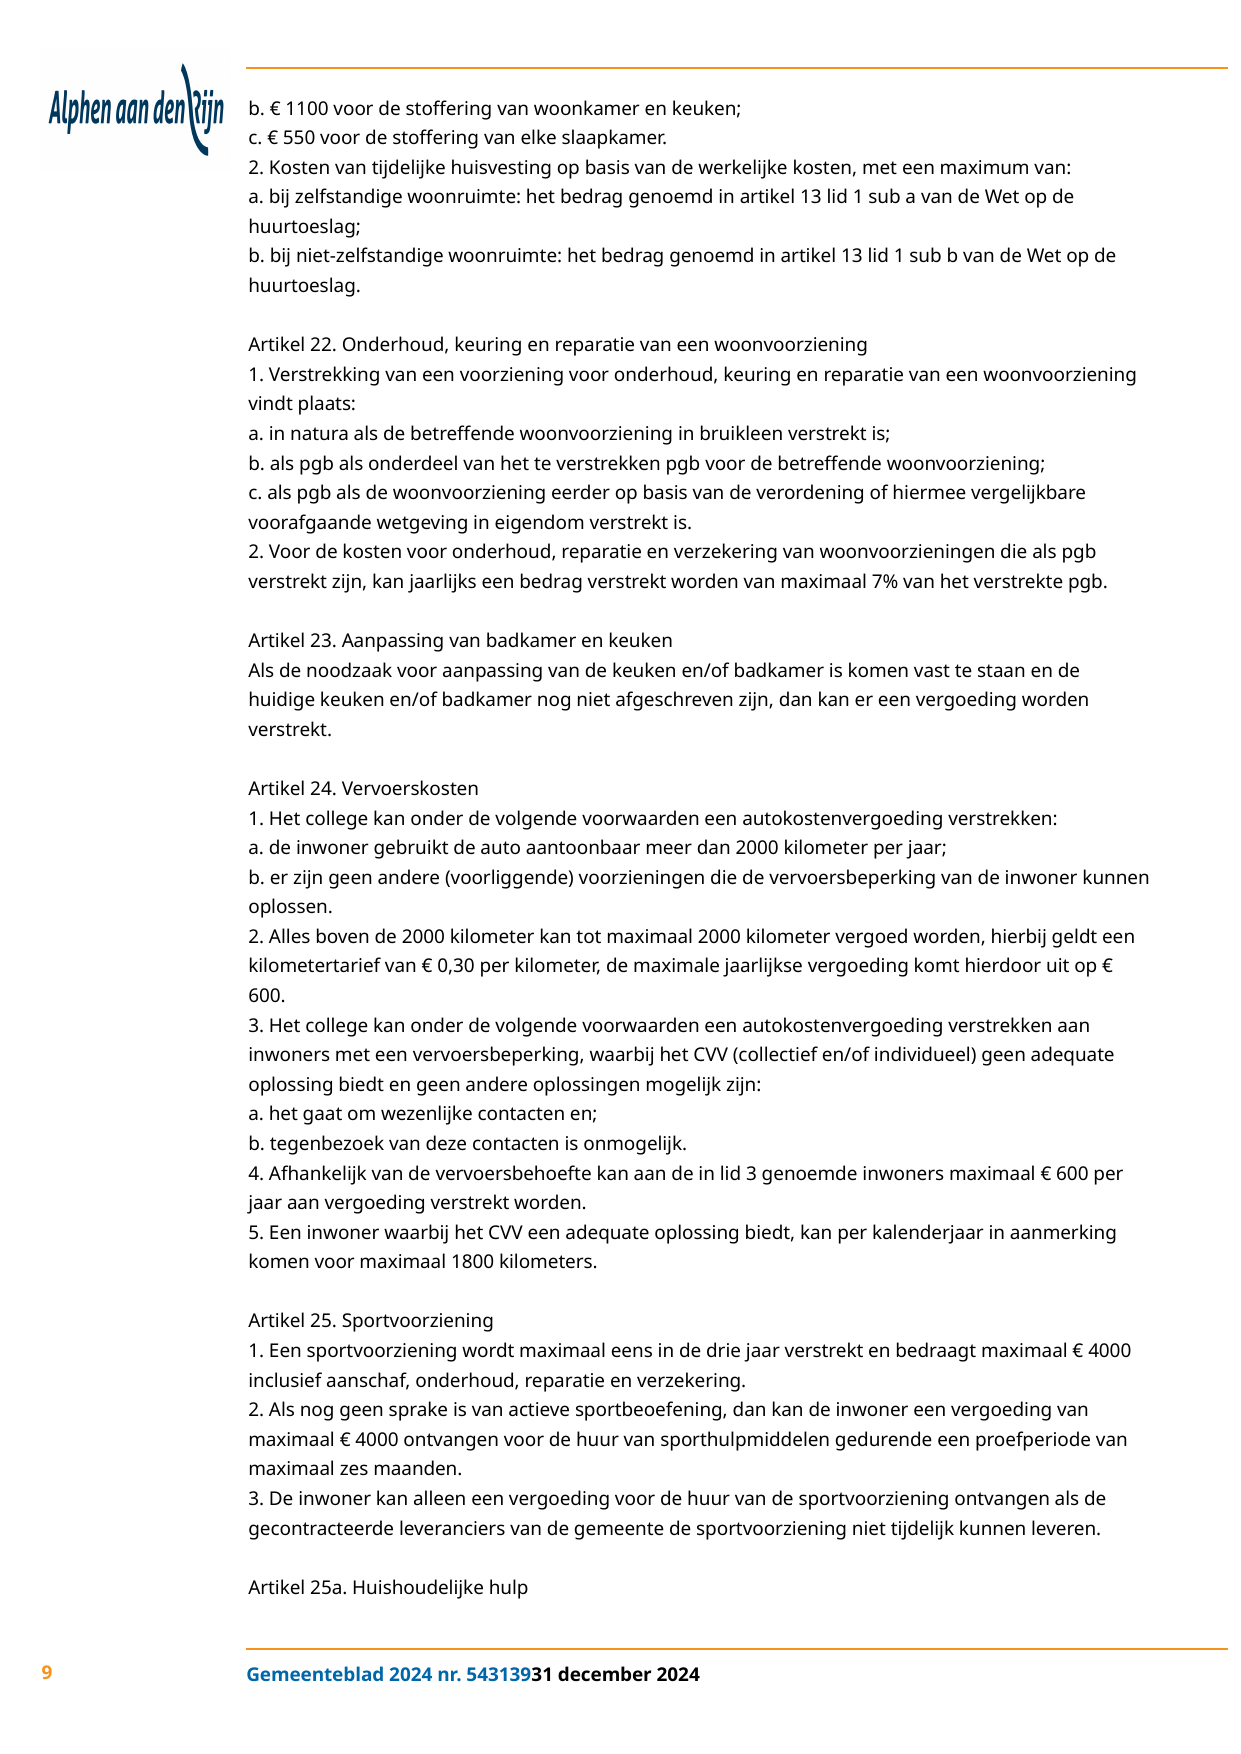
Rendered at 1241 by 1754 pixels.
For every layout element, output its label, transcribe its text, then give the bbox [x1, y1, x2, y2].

text 2. Kosten van tijdelijke huisvesting op basis van de werkelijke kosten, met een maximum van: [248, 154, 1152, 180]
text a. het gaat om wezenlijke contacten en; [248, 1101, 1152, 1126]
text b. € 1100 voor de stoffering van woonkamer en keuken; [248, 95, 1152, 121]
text Artikel 23. Aanpassing van badkamer en keuken [248, 627, 1152, 653]
text 1. Een sportvoorziening wordt maximaal eens in de drie jaar verstrekt en bedraagt maximaal € 4000 inclusief aanschaf, onderhoud, reparatie en verzekering. [248, 1337, 1152, 1393]
text 1. Verstrekking van een voorziening voor onderhoud, keuring en reparatie van een woonvoorziening vindt plaats: [248, 361, 1152, 416]
text Artikel 22. Onderhoud, keuring en reparatie van een woonvoorziening [248, 331, 1152, 357]
text 5. Een inwoner waarbij het CVV een adequate oplossing biedt, kan per kalenderjaar in aanmerking komen voor maximaal 1800 kilometers. [248, 1219, 1152, 1274]
text 4. Afhankelijk van de vervoersbehoefte kan aan de in lid 3 genoemde inwoners maximaal € 600 per jaar aan vergoeding verstrekt worden. [248, 1160, 1152, 1215]
text 1. Het college kan onder de volgende voorwaarden een autokostenvergoeding verstrekken: [248, 805, 1152, 831]
picture [41, 47, 231, 172]
text Als de noodzaak voor aanpassing van de keuken en/of badkamer is komen vast te staan en de huidige keuken en/of badkamer nog niet afgeschreven zijn, dan kan er een vergoeding worden verstrekt. [248, 657, 1152, 742]
text 2. Alles boven de 2000 kilometer kan tot maximaal 2000 kilometer vergoed worden, hierbij geldt een kilometertarief van € 0,30 per kilometer, de maximale jaarlijkse vergoeding komt hierdoor uit op € 600. [248, 923, 1152, 1008]
text c. als pgb als de woonvoorziening eerder op basis van de verordening of hiermee vergelijkbare voorafgaande wetgeving in eigendom verstrekt is. [248, 479, 1152, 535]
text b. tegenbezoek van deze contacten is onmogelijk. [248, 1130, 1152, 1156]
text b. er zijn geen andere (voorliggende) voorzieningen die de vervoersbeperking van de inwoner kunnen oplossen. [248, 864, 1152, 919]
text b. bij niet-zelfstandige woonruimte: het bedrag genoemd in artikel 13 lid 1 sub b van de Wet op de huurtoeslag. [248, 243, 1152, 298]
text a. de inwoner gebruikt de auto aantoonbaar meer dan 2000 kilometer per jaar; [248, 834, 1152, 860]
text 2. Voor de kosten voor onderhoud, reparatie en verzekering van woonvoorzieningen die als pgb verstrekt zijn, kan jaarlijks een bedrag verstrekt worden van maximaal 7% van het verstrekte pgb. [248, 538, 1152, 594]
text Artikel 25. Sportvoorziening [248, 1308, 1152, 1333]
text a. bij zelfstandige woonruimte: het bedrag genoemd in artikel 13 lid 1 sub a van de Wet op de huurtoeslag; [248, 183, 1152, 239]
text Artikel 24. Vervoerskosten [248, 775, 1152, 801]
text a. in natura als de betreffende woonvoorziening in bruikleen verstrekt is; [248, 420, 1152, 446]
text 2. Als nog geen sprake is van actieve sportbeoefening, dan kan de inwoner een vergoeding van maximaal € 4000 ontvangen voor de huur van sporthulpmiddelen gedurende een proefperiode van maximaal zes maanden. [248, 1396, 1152, 1481]
text 3. Het college kan onder de volgende voorwaarden een autokostenvergoeding verstrekken aan inwoners met een vervoersbeperking, waarbij het CVV (collectief en/of individueel) geen adequate oplossing biedt en geen andere oplossingen mogelijk zijn: [248, 1012, 1152, 1097]
text 3. De inwoner kan alleen een vergoeding voor de huur van de sportvoorziening ontvangen als de gecontracteerde leveranciers van de gemeente de sportvoorziening niet tijdelijk kunnen leveren. [248, 1485, 1152, 1541]
text Artikel 25a. Huishoudelijke hulp [248, 1574, 1152, 1600]
text b. als pgb als onderdeel van het te verstrekken pgb voor de betreffende woonvoorziening; [248, 450, 1152, 476]
text c. € 550 voor de stoffering van elke slaapkamer. [248, 124, 1152, 150]
